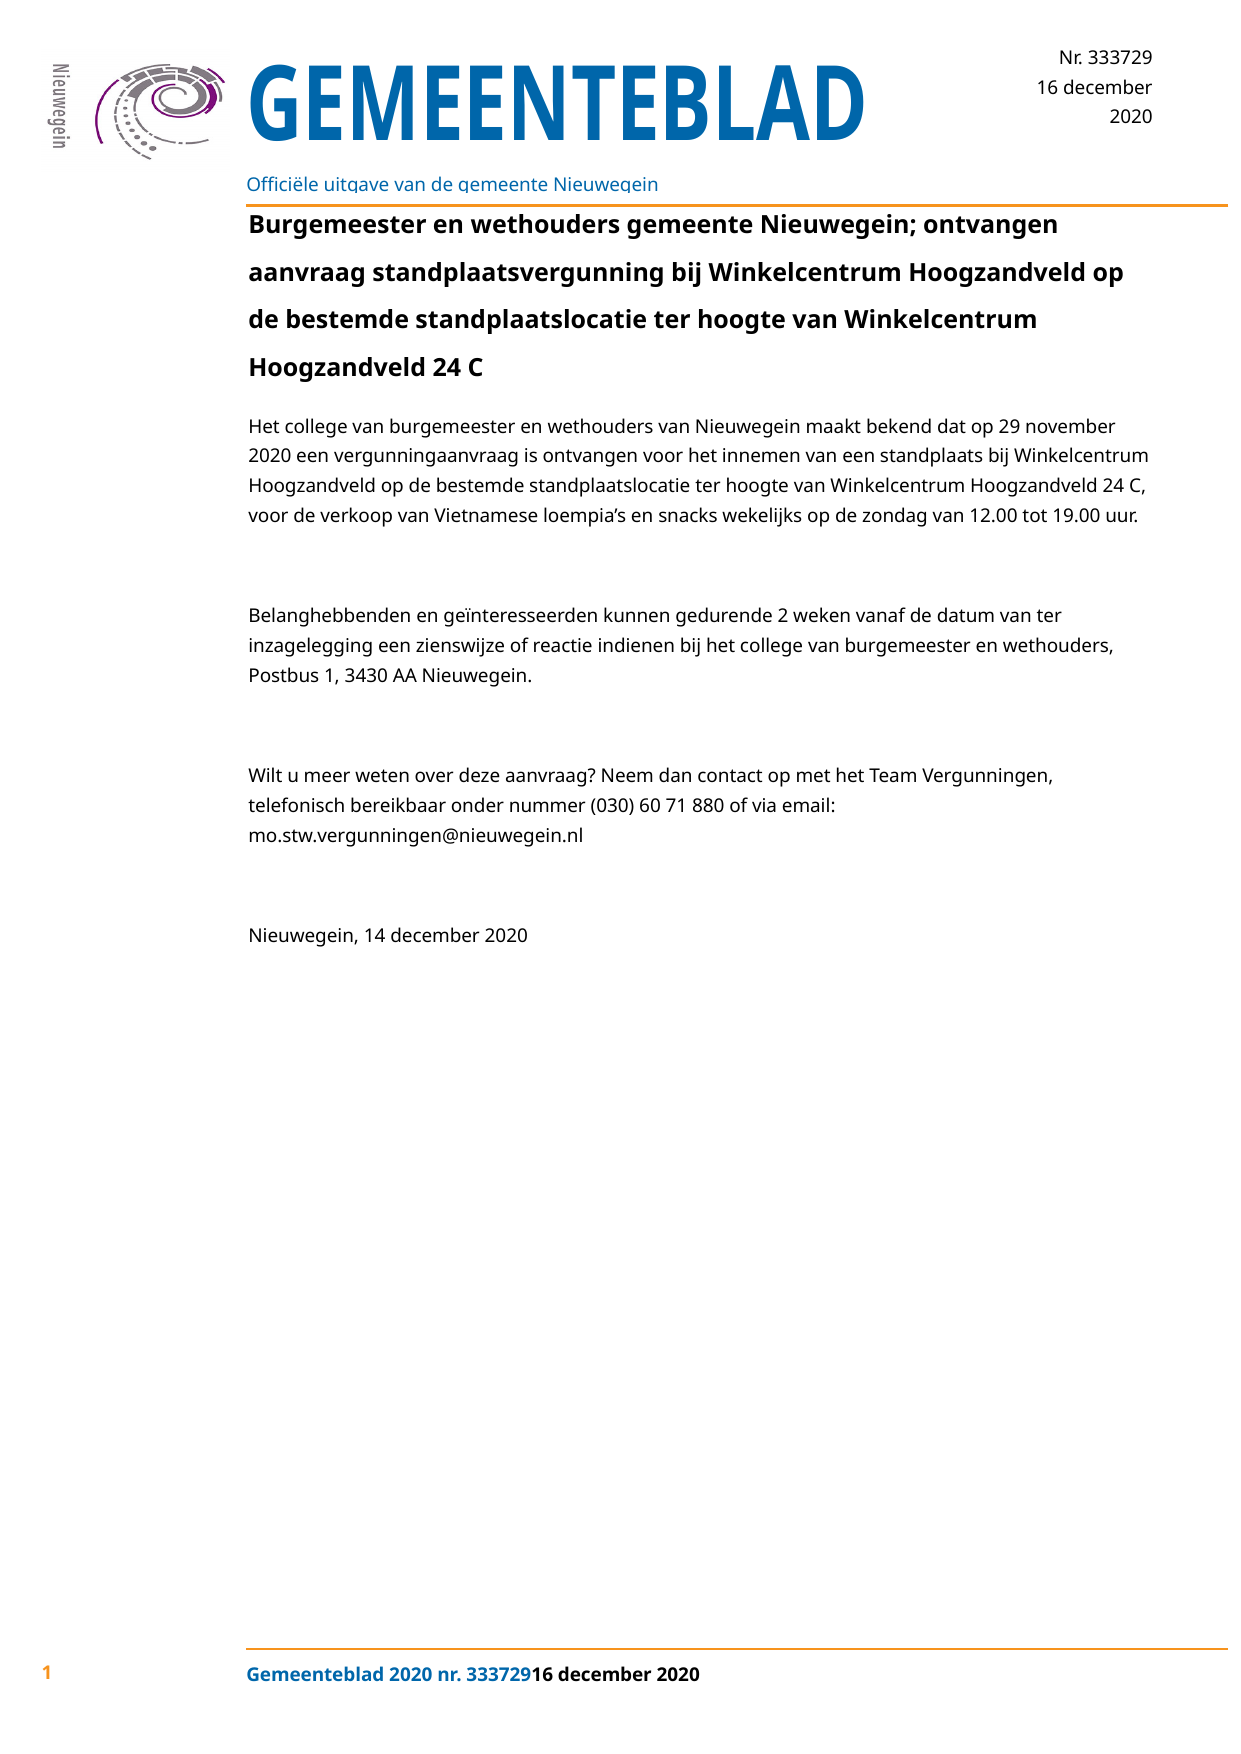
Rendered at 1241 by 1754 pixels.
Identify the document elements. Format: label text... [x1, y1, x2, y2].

text Het college van burgemeester en wethouders van Nieuwegein maakt bekend dat op 29 november 2020 een vergunningaanvraag is ontvangen voor het innemen van een standplaats bij Winkelcentrum Hoogzandveld op de bestemde standplaatslocatie ter hoogte van Winkelcentrum Hoogzandveld 24 C, voor de verkoop van Vietnamese loempia’s en snacks wekelijks op de zondag van 12.00 tot 19.00 uur. [248, 413, 1152, 528]
picture [41, 47, 231, 172]
text Wilt u meer weten over deze aanvraag? Neem dan contact op met het Team Vergunningen, telefonisch bereikbaar onder nummer (030) 60 71 880 of via email: mo.stw.vergunningen@nieuwegein.nl [248, 763, 1152, 848]
text Burgemeester en wethouders gemeente Nieuwegein; ontvangen aanvraag standplaatsvergunning bij Winkelcentrum Hoogzandveld op de bestemde standplaatslocatie ter hoogte van Winkelcentrum Hoogzandveld 24 C [248, 207, 1152, 384]
text Belanghebbenden en geïnteresseerden kunnen gedurende 2 weken vanaf de datum van ter inzagelegging een zienswijze of reactie indienen bij het college van burgemeester en wethouders, Postbus 1, 3430 AA Nieuwegein. [248, 603, 1152, 688]
text Nieuwegein, 14 december 2020 [248, 923, 1152, 948]
